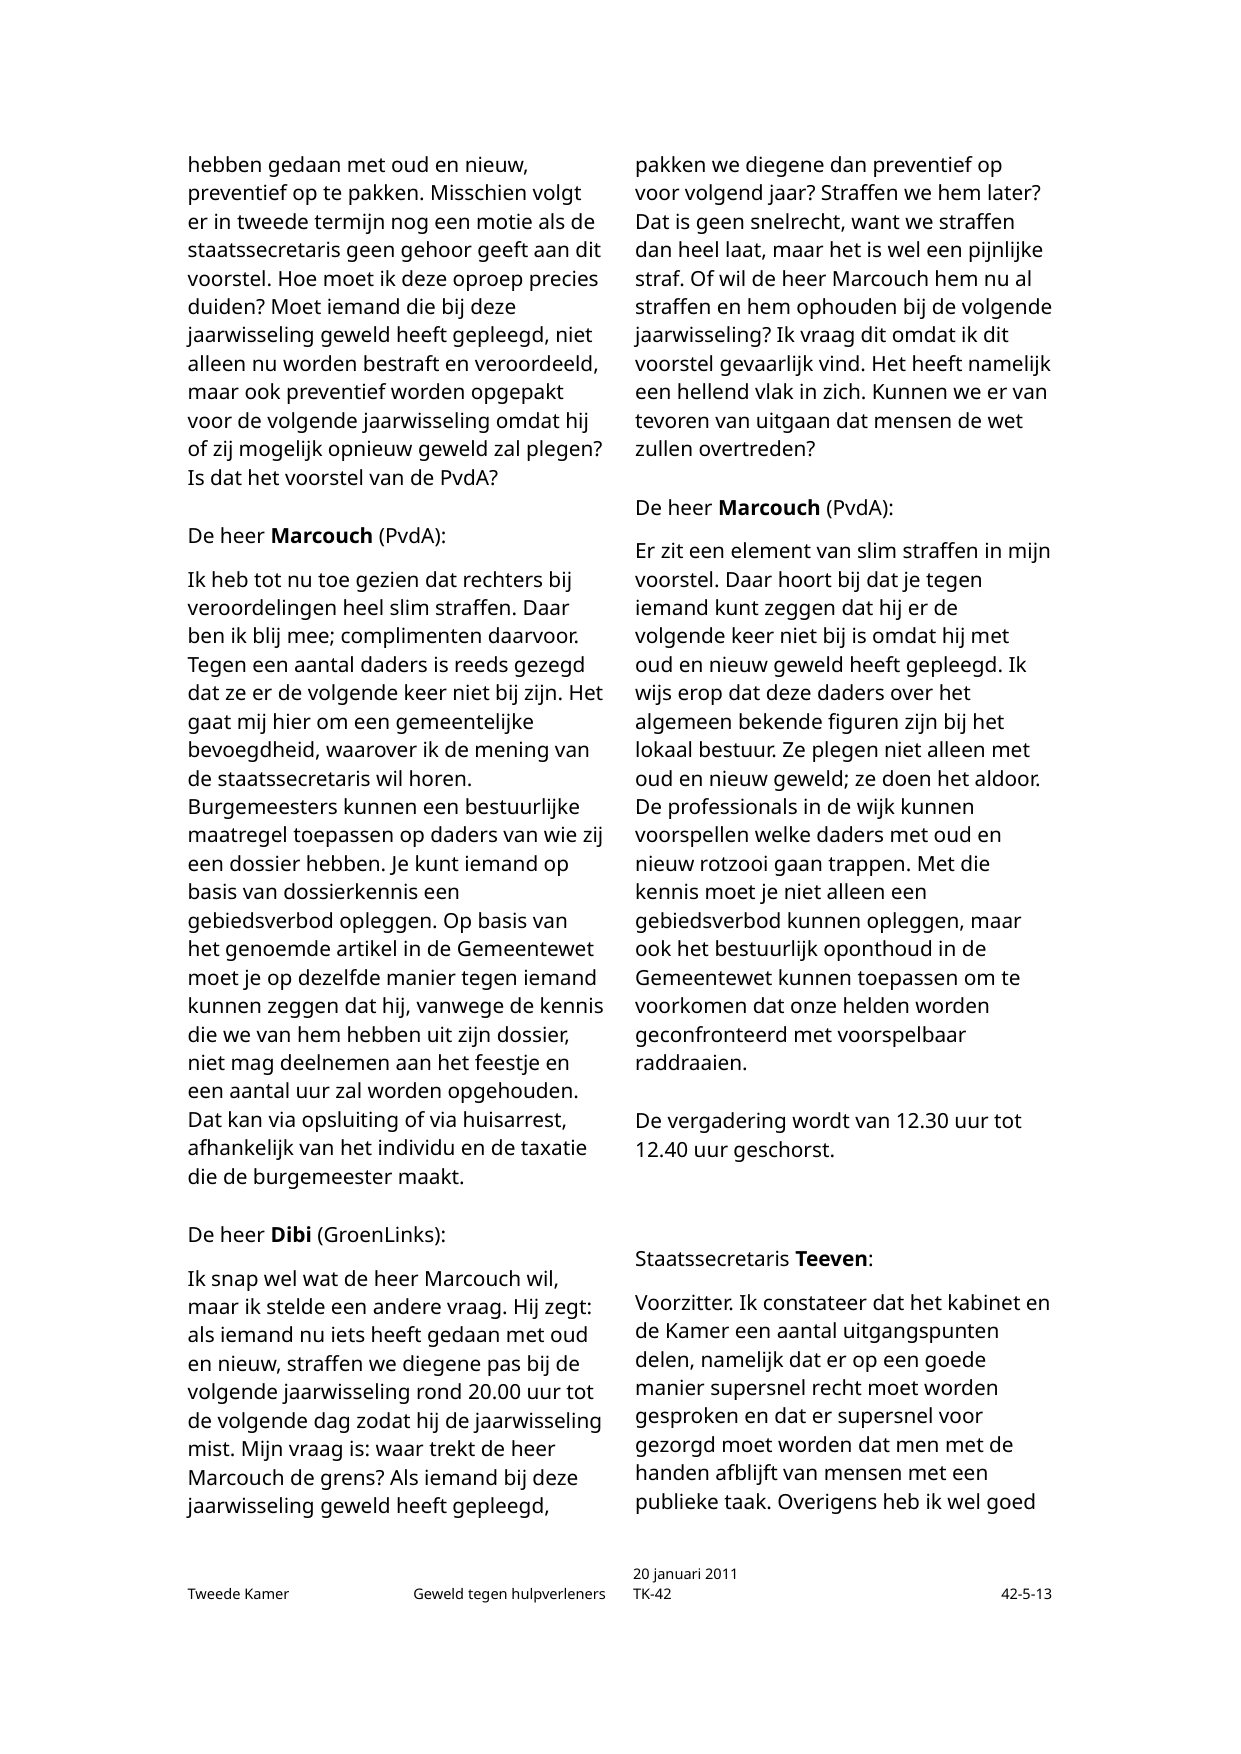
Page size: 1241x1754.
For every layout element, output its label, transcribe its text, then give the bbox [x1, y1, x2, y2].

text De heer Marcouch (PvdA): [635, 493, 1053, 521]
text Er zit een element van slim straffen in mijn voorstel. Daar hoort bij dat je tegen iemand kunt zeggen dat hij er de volgende keer niet bij is omdat hij met oud en nieuw geweld heeft gepleegd. Ik wijs erop dat deze daders over het algemeen bekende figuren zijn bij het lokaal bestuur. Ze plegen niet alleen met oud en nieuw geweld; ze doen het aldoor. De professionals in de wijk kunnen voorspellen welke daders met oud en nieuw rotzooi gaan trappen. Met die kennis moet je niet alleen een gebiedsverbod kunnen opleggen, maar ook het bestuurlijk oponthoud in de Gemeentewet kunnen toepassen om te voorkomen dat onze helden worden geconfronteerd met voorspelbaar raddraaien. [635, 536, 1053, 1077]
text  [635, 1193, 1053, 1222]
text Ik snap wel wat de heer Marcouch wil, maar ik stelde een andere vraag. Hij zegt: als iemand nu iets heeft gedaan met oud en nieuw, straffen we diegene pas bij de volgende jaarwisseling rond 20.00 uur tot de volgende dag zodat hij de jaarwisseling mist. Mijn vraag is: waar trekt de heer Marcouch de grens? Als iemand bij deze jaarwisseling geweld heeft gepleegd, [187, 1264, 605, 1520]
text De heer Marcouch (PvdA): [187, 521, 605, 550]
text Ik heb tot nu toe gezien dat rechters bij veroordelingen heel slim straffen. Daar ben ik blij mee; complimenten daarvoor. Tegen een aantal daders is reeds gezegd dat ze er de volgende keer niet bij zijn. Het gaat mij hier om een gemeentelijke bevoegdheid, waarover ik de mening van de staatssecretaris wil horen. Burgemeesters kunnen een bestuurlijke maatregel toepassen op daders van wie zij een dossier hebben. Je kunt iemand op basis van dossierkennis een gebiedsverbod opleggen. Op basis van het genoemde artikel in de Gemeentewet moet je op dezelfde manier tegen iemand kunnen zeggen dat hij, vanwege de kennis die we van hem hebben uit zijn dossier, niet mag deelnemen aan het feestje en een aantal uur zal worden opgehouden. Dat kan via opsluiting of via huisarrest, afhankelijk van het individu en de taxatie die de burgemeester maakt. [187, 565, 605, 1190]
text pakken we diegene dan preventief op voor volgend jaar? Straffen we hem later? Dat is geen snelrecht, want we straffen dan heel laat, maar het is wel een pijnlijke straf. Of wil de heer Marcouch hem nu al straffen en hem ophouden bij de volgende jaarwisseling? Ik vraag dit omdat ik dit voorstel gevaarlijk vind. Het heeft namelijk een hellend vlak in zich. Kunnen we er van tevoren van uitgaan dat mensen de wet zullen overtreden? [635, 150, 1053, 463]
text hebben gedaan met oud en nieuw, preventief op te pakken. Misschien volgt er in tweede termijn nog een motie als de staatssecretaris geen gehoor geeft aan dit voorstel. Hoe moet ik deze oproep precies duiden? Moet iemand die bij deze jaarwisseling geweld heeft gepleegd, niet alleen nu worden bestraft en veroordeeld, maar ook preventief worden opgepakt voor de volgende jaarwisseling omdat hij of zij mogelijk opnieuw geweld zal plegen? Is dat het voorstel van de PvdA? [187, 150, 605, 491]
text Staatssecretaris Teeven: [635, 1244, 1053, 1273]
text De heer Dibi (GroenLinks): [187, 1220, 605, 1249]
text De vergadering wordt van 12.30 uur tot 12.40 uur geschorst. [635, 1107, 1053, 1163]
text Voorzitter. Ik constateer dat het kabinet en de Kamer een aantal uitgangspunten delen, namelijk dat er op een goede manier supersnel recht moet worden gesproken en dat er supersnel voor gezorgd moet worden dat men met de handen afblijft van mensen met een publieke taak. Overigens heb ik wel goed [635, 1288, 1053, 1515]
